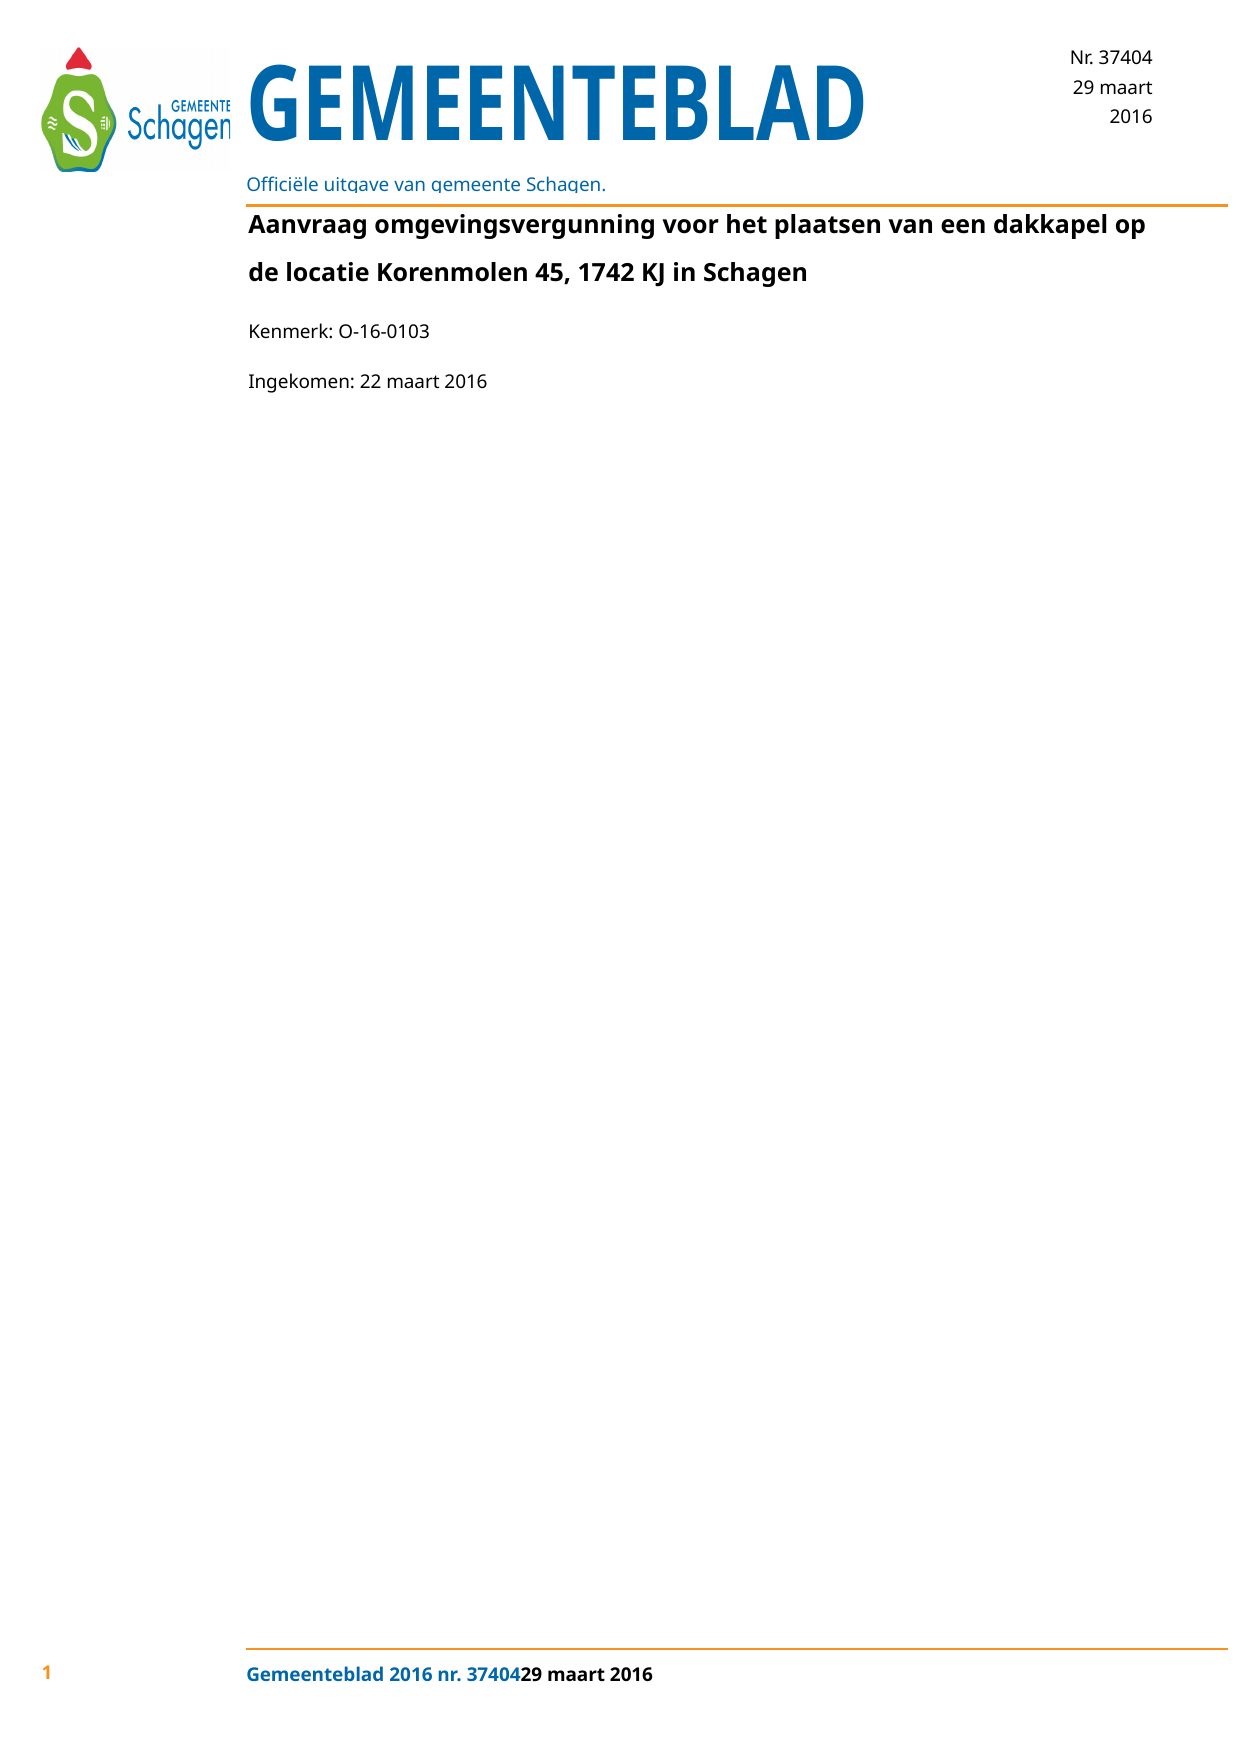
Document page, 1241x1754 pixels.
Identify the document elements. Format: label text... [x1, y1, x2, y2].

text Aanvraag omgevingsvergunning voor het plaatsen van een dakkapel op de locatie Korenmolen 45, 1742 KJ in Schagen [248, 207, 1152, 288]
text Ingekomen: 22 maart 2016 [248, 368, 1152, 394]
text Kenmerk: O-16-0103 [248, 318, 1152, 344]
picture [41, 47, 231, 172]
